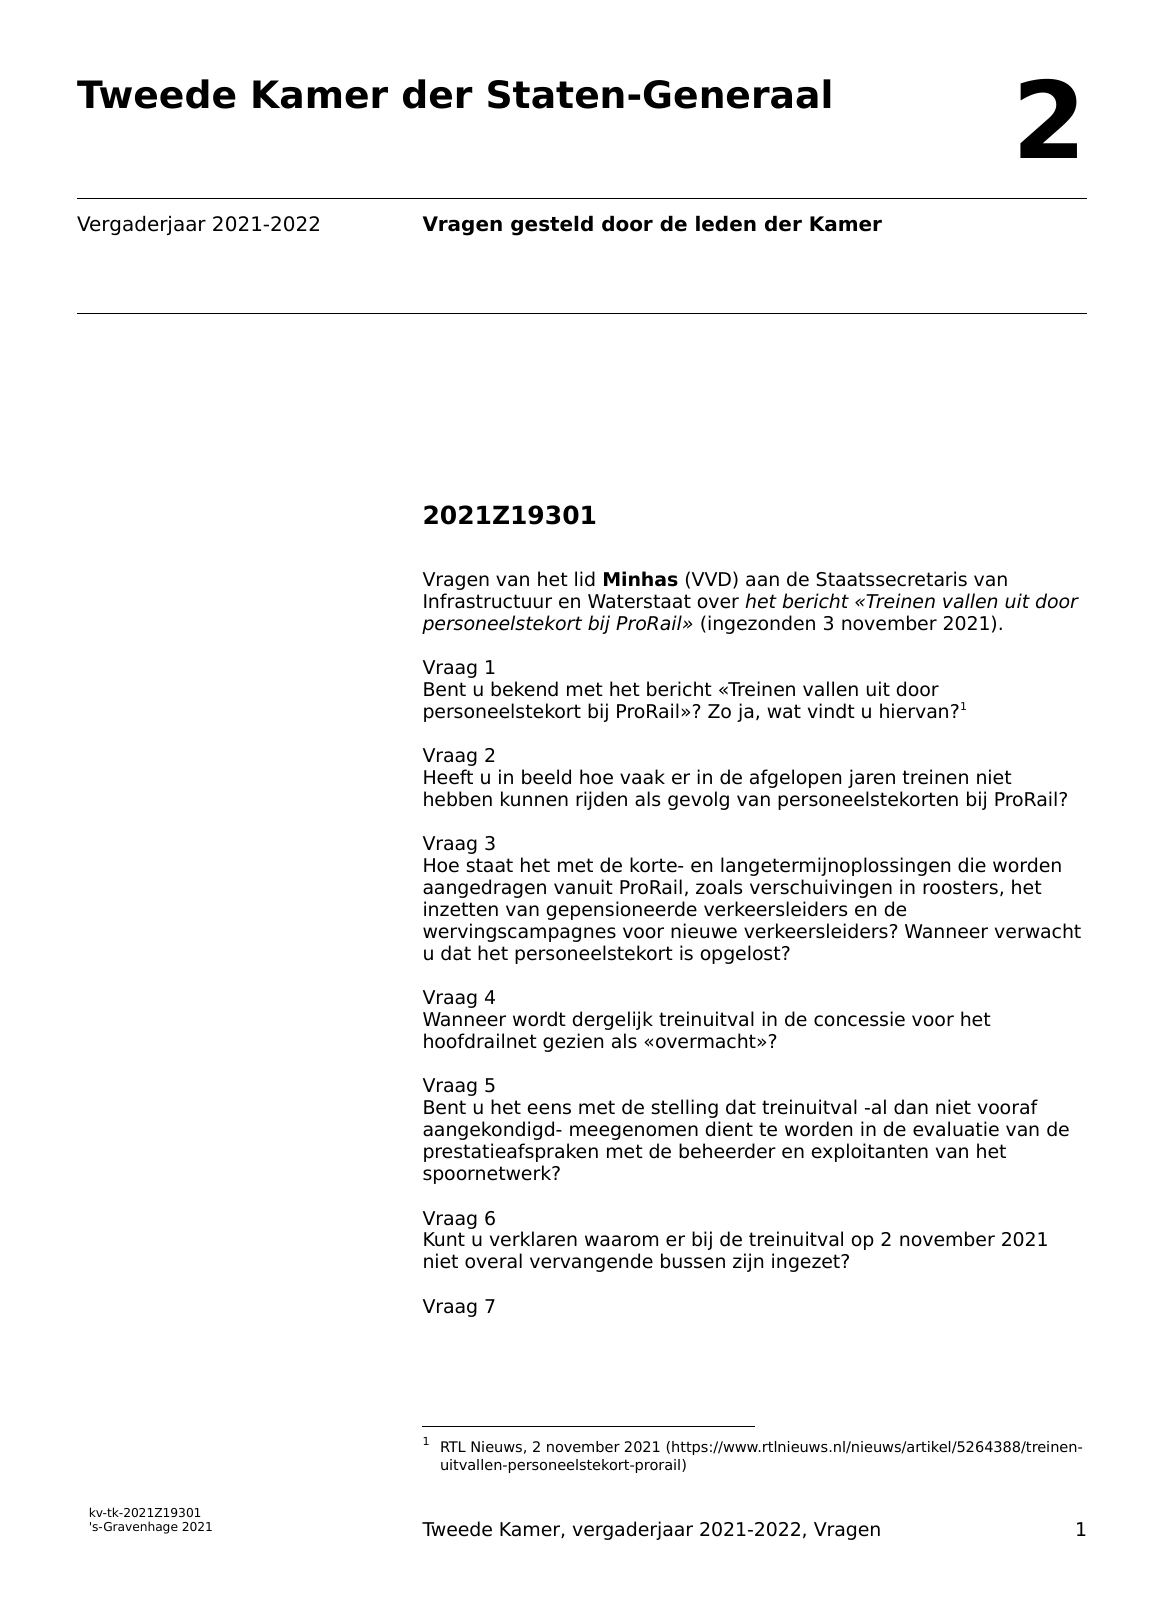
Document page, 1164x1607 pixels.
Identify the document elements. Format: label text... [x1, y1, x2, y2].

table_cell Vergaderjaar 2021-2022 [77, 199, 422, 313]
text Vraag 6 [422, 1207, 1087, 1229]
text 's-Gravenhage 2021 [88, 1520, 323, 1534]
text Vraag 1 [422, 657, 1087, 679]
text Heeft u in beeld hoe vaak er in de afgelopen jaren treinen niet hebben kunnen rijden als gevolg van personeelstekorten bij ProRail? [422, 767, 1087, 811]
text Vraag 7 [422, 1296, 1087, 1317]
text kv-tk-2021Z19301 [88, 1506, 323, 1520]
text Hoe staat het met de korte- en langetermijnoplossingen die worden aangedragen vanuit ProRail, zoals verschuivingen in roosters, het inzetten van gepensioneerde verkeersleiders en de wervingscampagnes voor nieuwe verkeersleiders? Wanneer verwacht u dat het personeelstekort is opgelost? [422, 855, 1087, 965]
table_header Tweede Kamer der Staten-Generaal [77, 59, 886, 198]
table_cell Vragen gesteld door de leden der Kamer [422, 199, 1087, 313]
text Vraag 2 [422, 745, 1087, 767]
text RTL Nieuws, 2 november 2021 (https://www.rtlnieuws.nl/nieuws/artikel/5264388/treinen-uitvallen-personeelstekort-prorail) [422, 1435, 1087, 1474]
text Bent u het eens met de stelling dat treinuitval -al dan niet vooraf aangekondigd- meegenomen dient te worden in de evaluatie van de prestatieafspraken met de beheerder en exploitanten van het spoornetwerk? [422, 1097, 1087, 1185]
text Vraag 4 [422, 987, 1087, 1009]
text Vraag 3 [422, 833, 1087, 855]
table_header 2 [886, 59, 1087, 198]
text Wanneer wordt dergelijk treinuitval in de concessie voor het hoofdrailnet gezien als «overmacht»? [422, 1009, 1087, 1053]
text Bent u bekend met het bericht «Treinen vallen uit door personeelstekort bij ProRail»? Zo ja, wat vindt u hiervan? [422, 679, 1087, 723]
text Vragen van het lid Minhas (VVD) aan de Staatssecretaris van Infrastructuur en Waterstaat over het bericht «Treinen vallen uit door personeelstekort bij ProRail» (ingezonden 3 november 2021). [422, 569, 1087, 635]
text 2021Z19301 [422, 501, 1087, 531]
text Kunt u verklaren waarom er bij de treinuitval op 2 november 2021 niet overal vervangende bussen zijn ingezet? [422, 1229, 1087, 1273]
text Vraag 5 [422, 1075, 1087, 1097]
